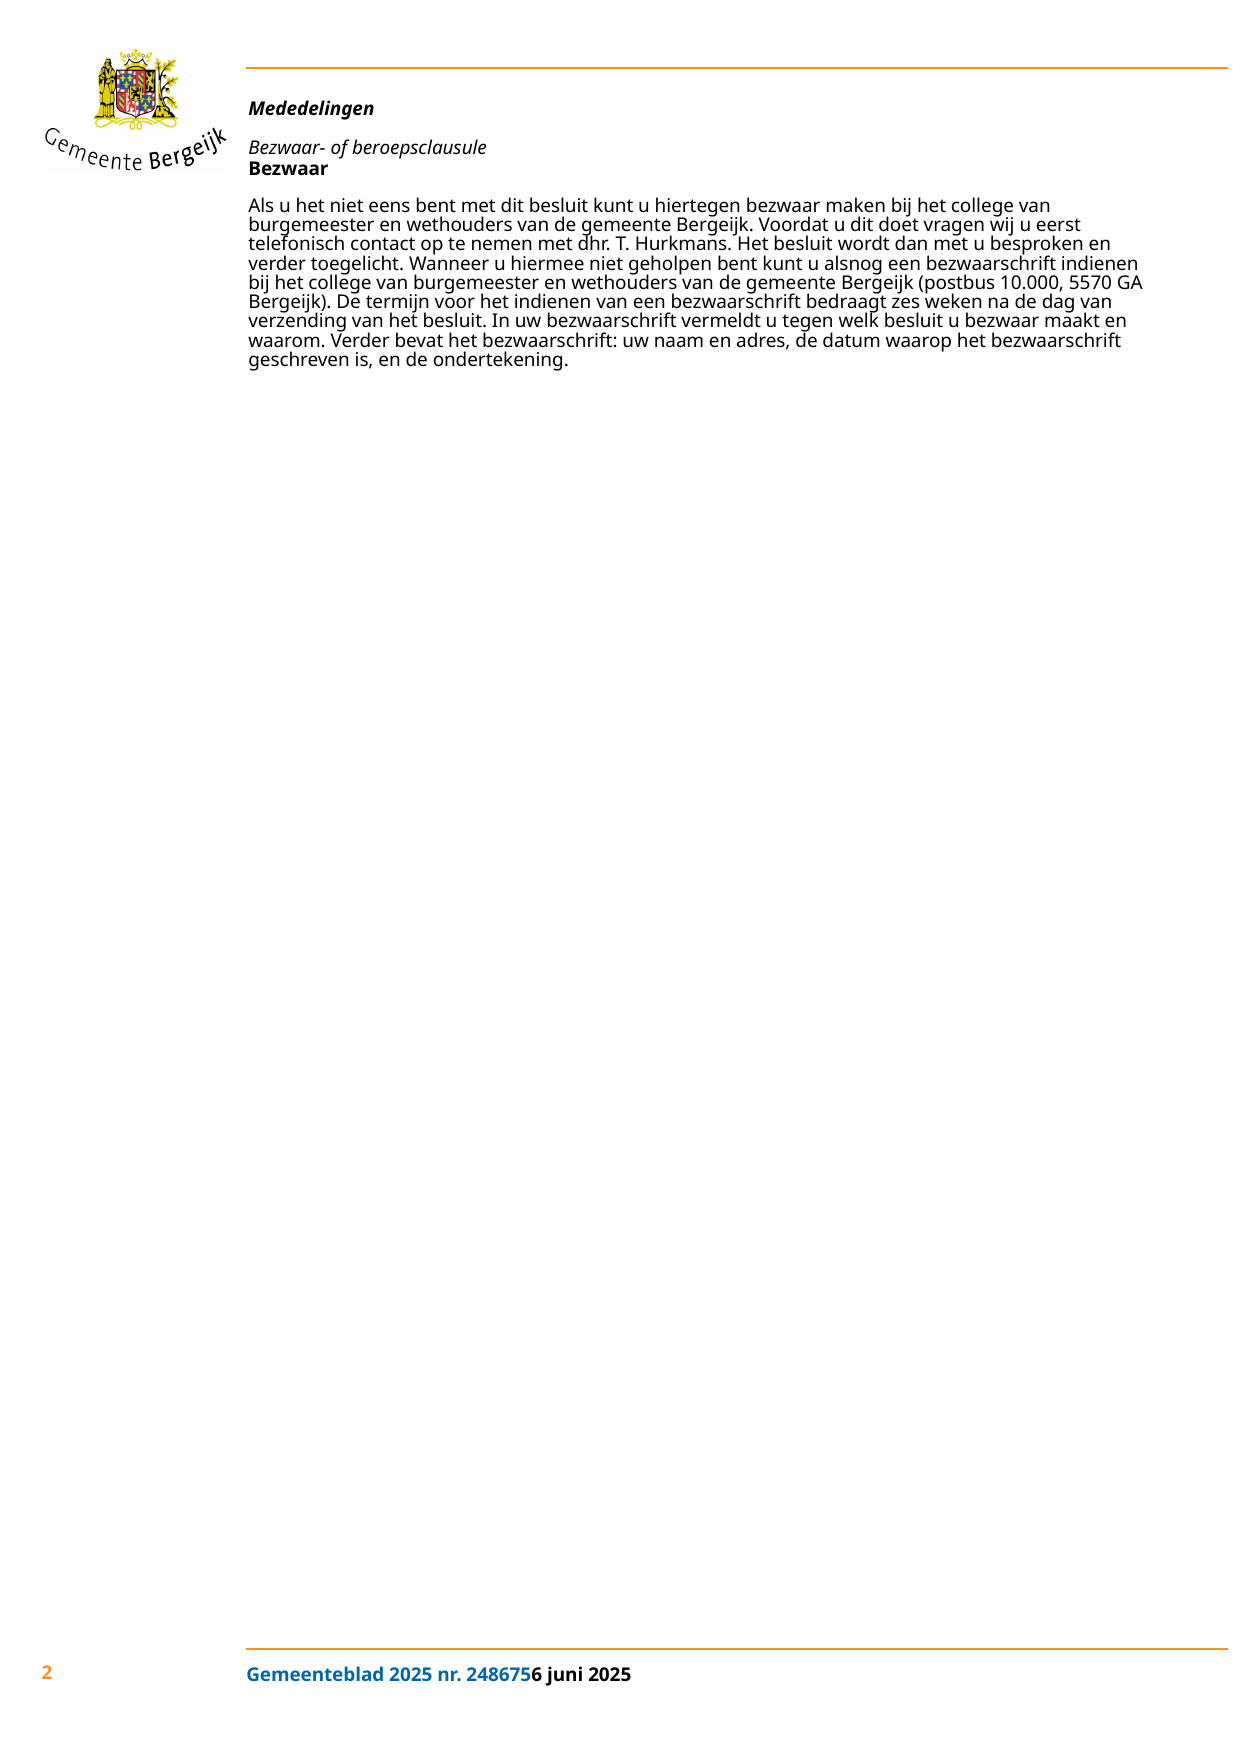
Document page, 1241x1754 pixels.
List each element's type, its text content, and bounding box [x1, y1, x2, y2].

text Als u het niet eens bent met dit besluit kunt u hiertegen bezwaar maken bij het college van burgemeester en wethouders van de gemeente Bergeijk. Voordat u dit doet vragen wij u eerst telefonisch contact op te nemen met dhr. T. Hurkmans. Het besluit wordt dan met u besproken en verder toegelicht. Wanneer u hiermee niet geholpen bent kunt u alsnog een bezwaarschrift indienen bij het college van burgemeester en wethouders van de gemeente Bergeijk (postbus 10.000, 5570 GA Bergeijk). De termijn voor het indienen van een bezwaarschrift bedraagt zes weken na de dag van verzending van het besluit. In uw bezwaarschrift vermeldt u tegen welk besluit u bezwaar maakt en waarom. Verder bevat het bezwaarschrift: uw naam en adres, de datum waarop het bezwaarschrift geschreven is, en de ondertekening. [248, 197, 1152, 370]
picture [41, 47, 231, 172]
text Bezwaar- of beroepsclausule [248, 134, 1152, 160]
text Bezwaar [248, 160, 1152, 179]
text Mededelingen [248, 95, 1152, 121]
